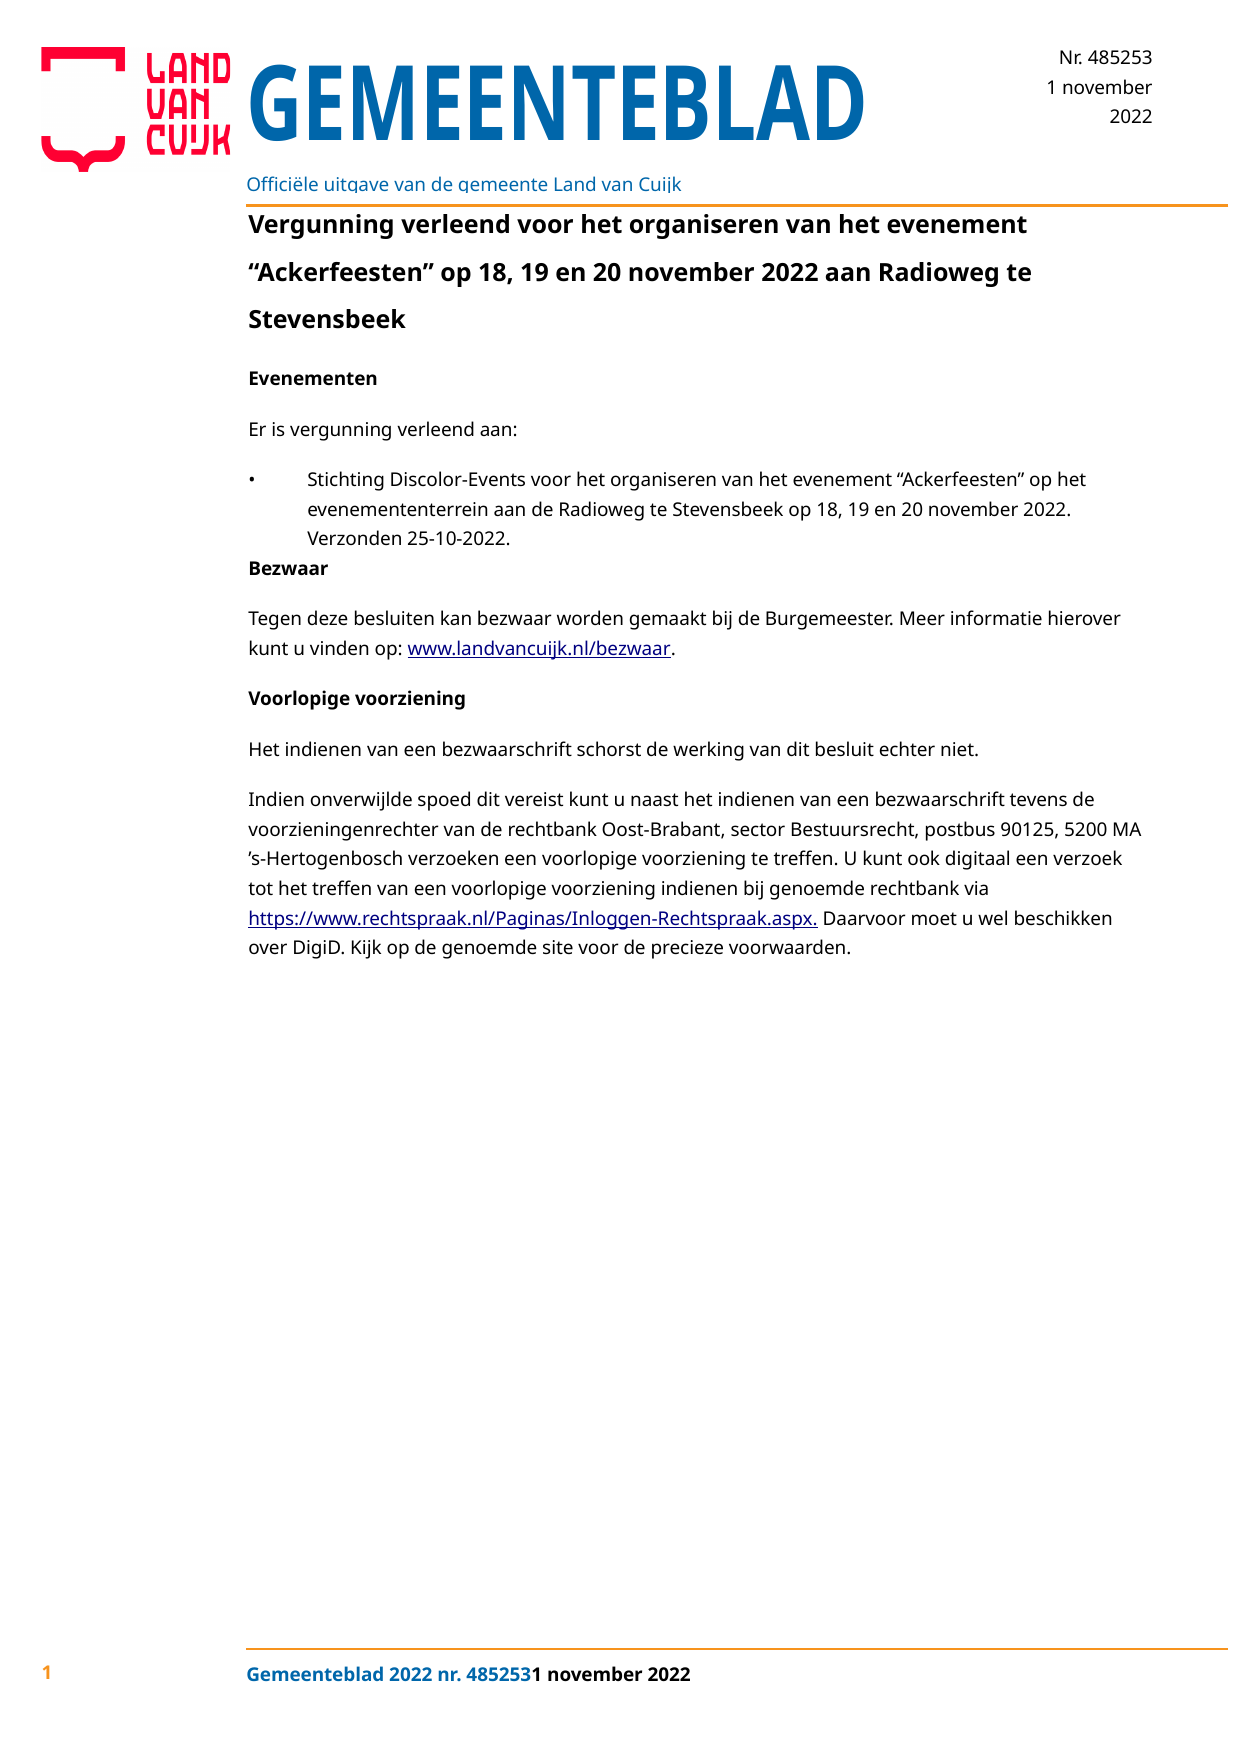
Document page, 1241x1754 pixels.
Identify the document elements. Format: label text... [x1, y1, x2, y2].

text Bezwaar [248, 555, 1152, 581]
picture [41, 47, 231, 172]
list Stichting Discolor-Events voor het organiseren van het evenement “Ackerfeesten” op het evenemententerrein aan de Radioweg te Stevensbeek op 18, 19 en 20 november 2022. Verzonden 25-10-2022. [248, 466, 1152, 551]
text Er is vergunning verleend aan: [248, 416, 1152, 442]
text Tegen deze besluiten kan bezwaar worden gemaakt bij de Burgemeester. Meer informatie hierover kunt u vinden op: www.landvancuijk.nl/bezwaar. [248, 606, 1152, 661]
text Het indienen van een bezwaarschrift schorst de werking van dit besluit echter niet. [248, 736, 1152, 762]
text Vergunning verleend voor het organiseren van het evenement “Ackerfeesten” op 18, 19 en 20 november 2022 aan Radioweg te Stevensbeek [248, 207, 1152, 336]
text Voorlopige voorziening [248, 686, 1152, 711]
text Indien onverwijlde spoed dit vereist kunt u naast het indienen van een bezwaarschrift tevens de voorzieningenrechter van de rechtbank Oost-Brabant, sector Bestuursrecht, postbus 90125, 5200 MA ’s-Hertogenbosch verzoeken een voorlopige voorziening te treffen. U kunt ook digitaal een verzoek tot het treffen van een voorlopige voorziening indienen bij genoemde rechtbank via https://www.rechtspraak.nl/Paginas/Inloggen-Rechtspraak.aspx. Daarvoor moet u wel beschikken over DigiD. Kijk op de genoemde site voor de precieze voorwaarden. [248, 786, 1152, 960]
text Evenementen [248, 366, 1152, 391]
